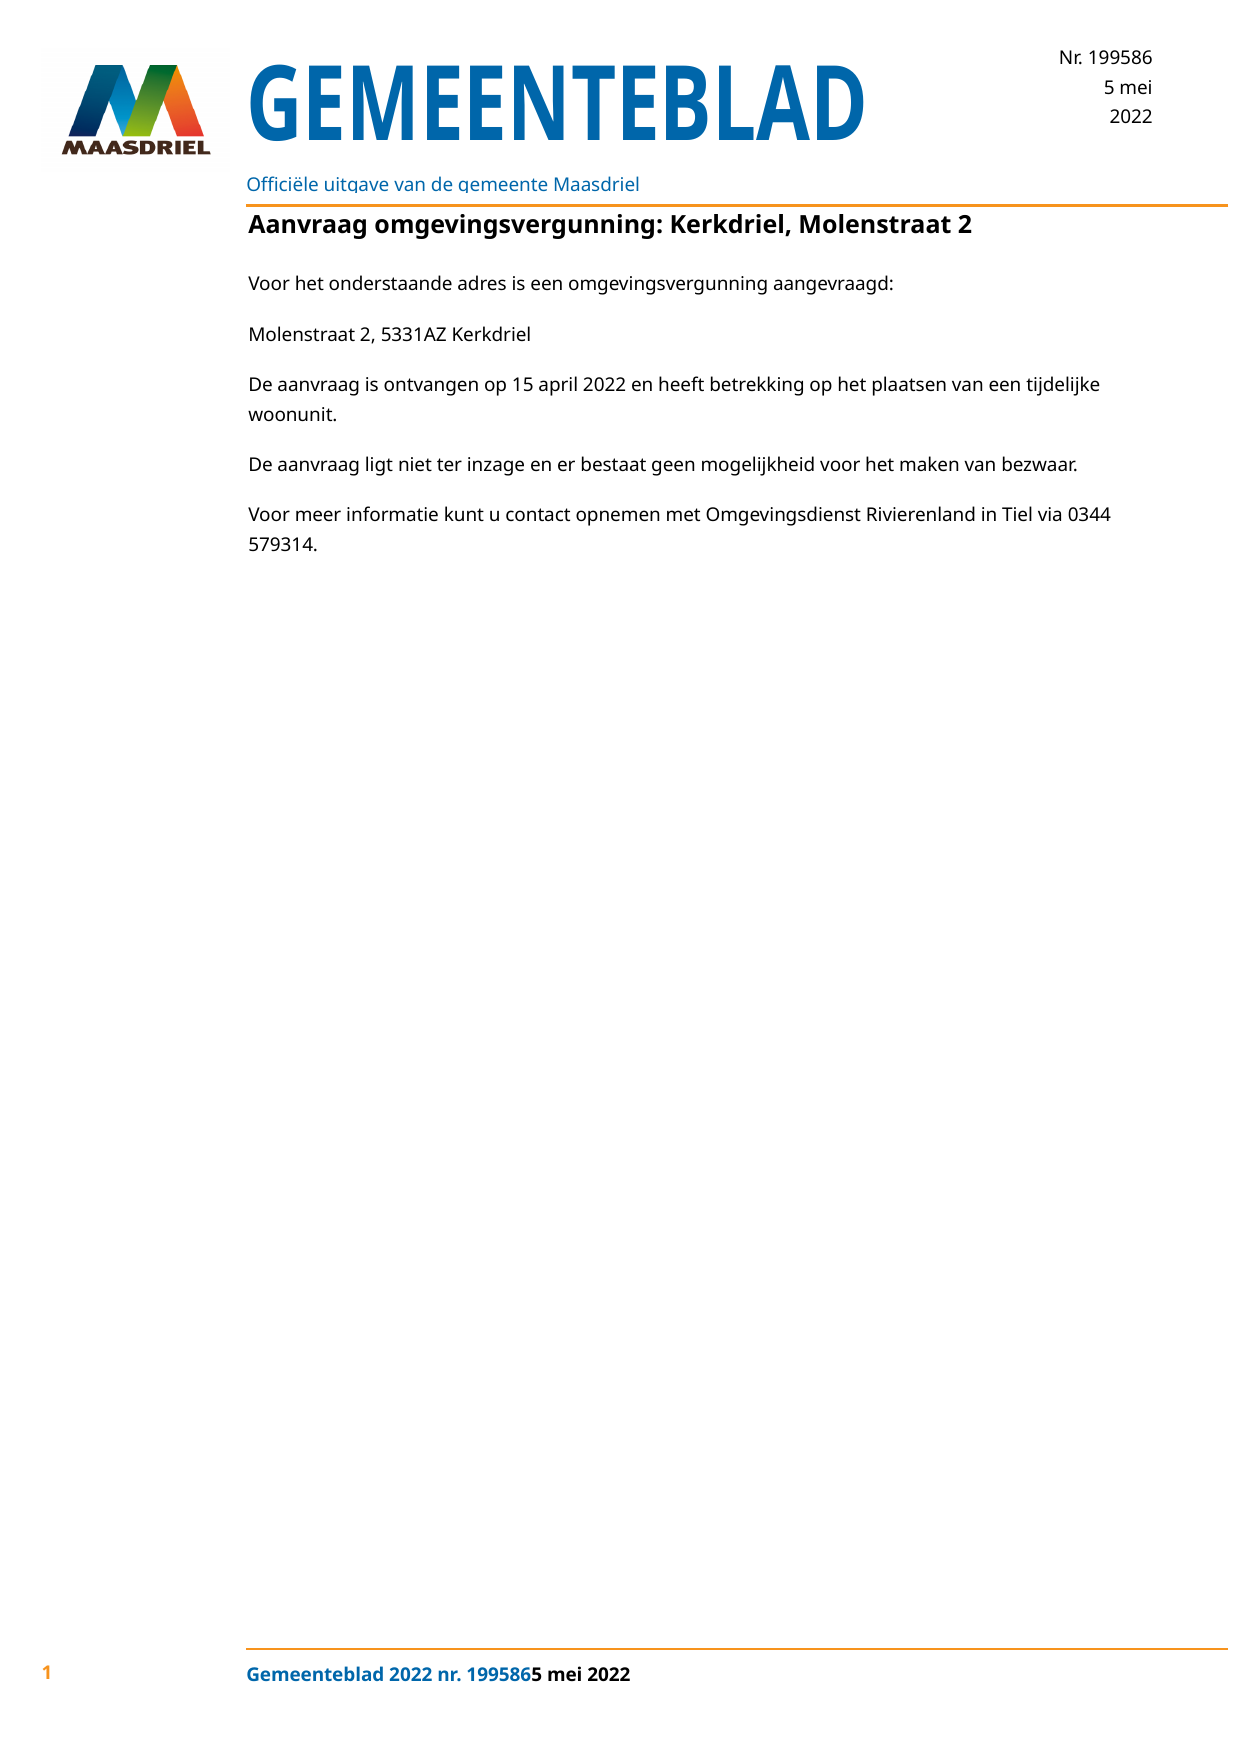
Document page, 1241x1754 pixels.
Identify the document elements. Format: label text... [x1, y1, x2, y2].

text De aanvraag is ontvangen op 15 april 2022 en heeft betrekking op het plaatsen van een tijdelijke woonunit. [248, 371, 1152, 426]
text Molenstraat 2, 5331AZ Kerkdriel [248, 321, 1152, 346]
text Aanvraag omgevingsvergunning: Kerkdriel, Molenstraat 2 [248, 207, 1152, 241]
text Voor het onderstaande adres is een omgevingsvergunning aangevraagd: [248, 270, 1152, 296]
text Voor meer informatie kunt u contact opnemen met Omgevingsdienst Rivierenland in Tiel via 0344 579314. [248, 502, 1152, 557]
text De aanvraag ligt niet ter inzage en er bestaat geen mogelijkheid voor het maken van bezwaar. [248, 451, 1152, 477]
picture [41, 47, 231, 172]
